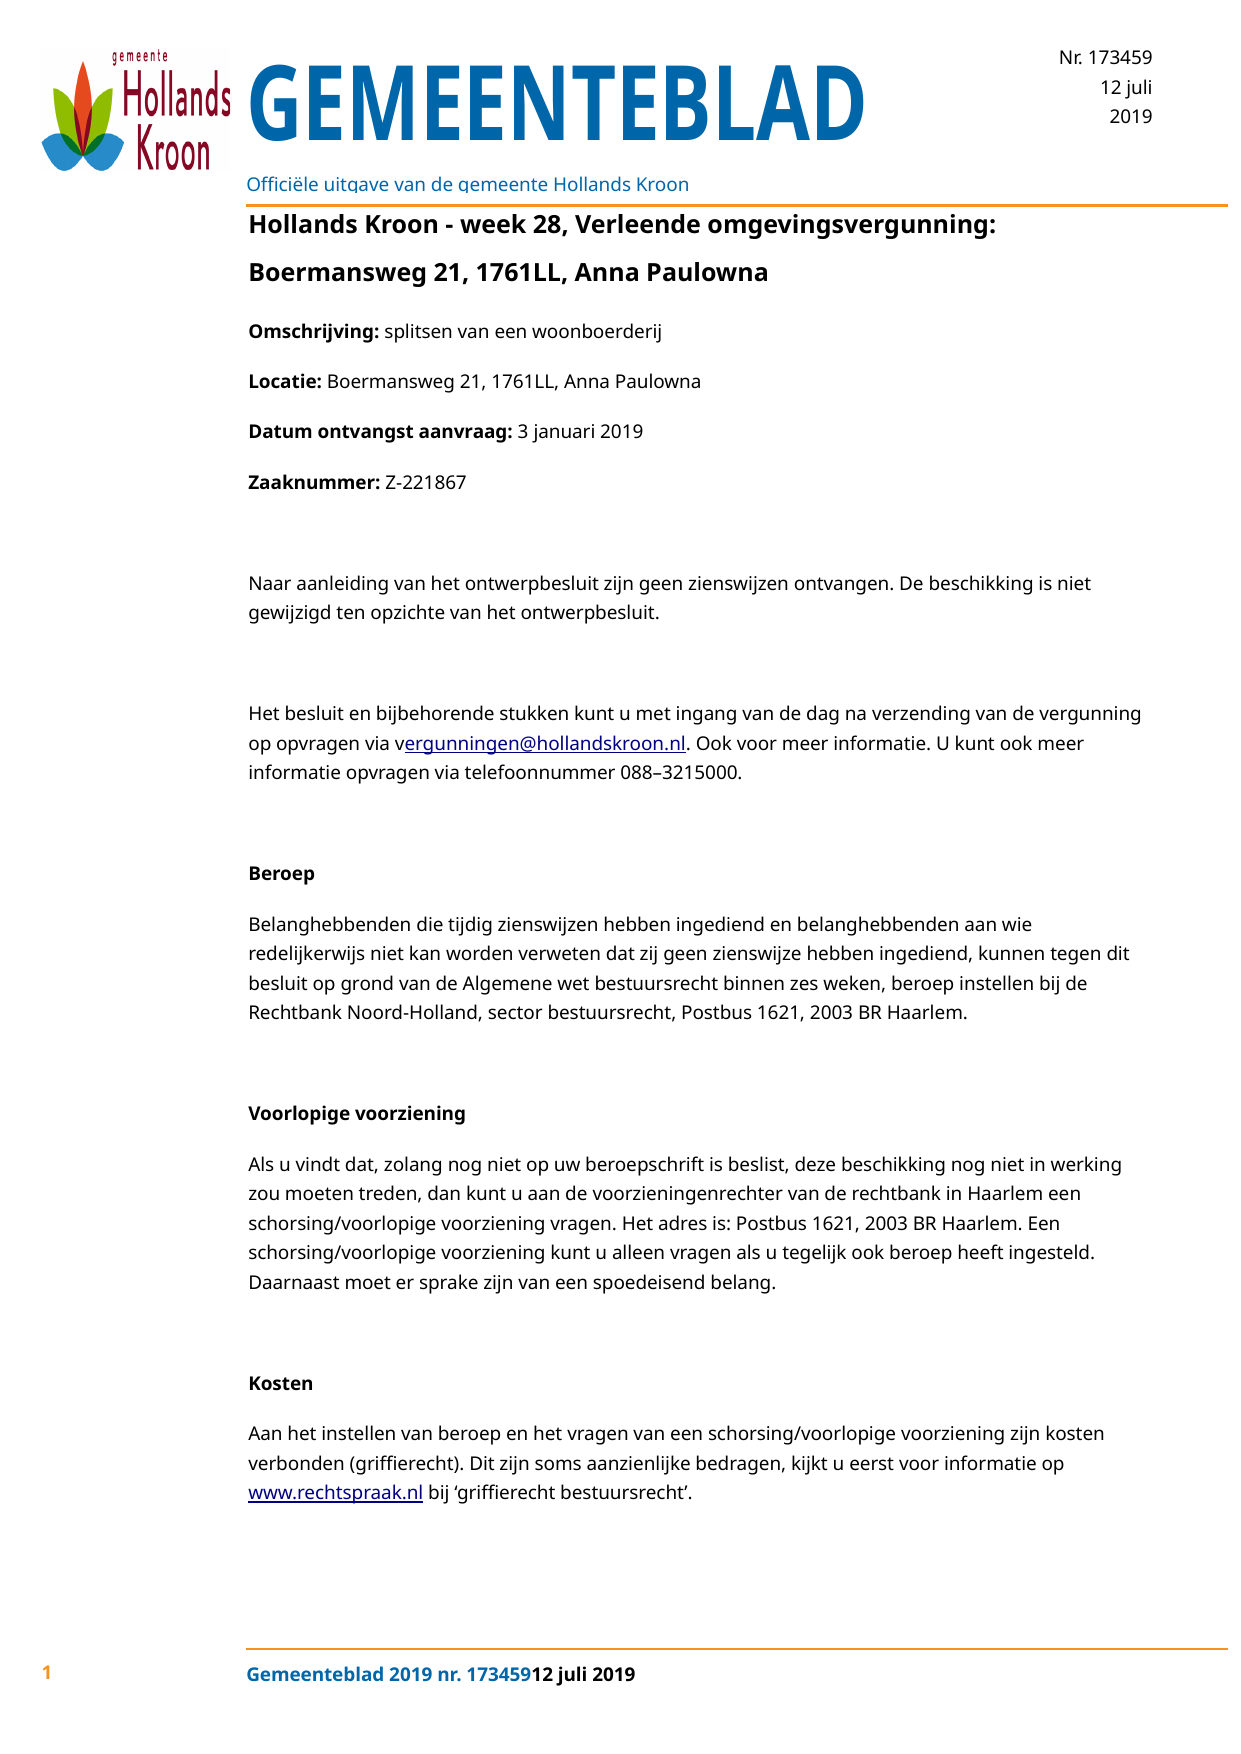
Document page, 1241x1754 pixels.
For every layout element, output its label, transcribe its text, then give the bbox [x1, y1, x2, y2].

text Locatie: Boermansweg 21, 1761LL, Anna Paulowna [248, 368, 1152, 394]
text Kosten [248, 1370, 1152, 1396]
text Als u vindt dat, zolang nog niet op uw beroepschrift is beslist, deze beschikking nog niet in werking zou moeten treden, dan kunt u aan de voorzieningenrechter van de rechtbank in Haarlem een schorsing/voorlopige voorziening vragen. Het adres is: Postbus 1621, 2003 BR Haarlem. Een schorsing/voorlopige voorziening kunt u alleen vragen als u tegelijk ook beroep heeft ingesteld. Daarnaast moet er sprake zijn van een spoedeisend belang. [248, 1151, 1152, 1295]
text Zaaknummer: Z-221867 [248, 469, 1152, 495]
text Het besluit en bijbehorende stukken kunt u met ingang van de dag na verzending van de vergunning op opvragen via vergunningen@hollandskroon.nl. Ook voor meer informatie. U kunt ook meer informatie opvragen via telefoonnummer 088–3215000. [248, 700, 1152, 785]
text Belanghebbenden die tijdig zienswijzen hebben ingediend en belanghebbenden aan wie redelijkerwijs niet kan worden verweten dat zij geen zienswijze hebben ingediend, kunnen tegen dit besluit op grond van de Algemene wet bestuursrecht binnen zes weken, beroep instellen bij de Rechtbank Noord-Holland, sector bestuursrecht, Postbus 1621, 2003 BR Haarlem. [248, 911, 1152, 1025]
text Voorlopige voorziening [248, 1100, 1152, 1126]
text Omschrijving: splitsen van een woonboerderij [248, 318, 1152, 344]
picture [41, 47, 231, 172]
text Beroep [248, 860, 1152, 886]
text Hollands Kroon - week 28, Verleende omgevingsvergunning: Boermansweg 21, 1761LL, Anna Paulowna [248, 207, 1152, 288]
text Naar aanleiding van het ontwerpbesluit zijn geen zienswijzen ontvangen. De beschikking is niet gewijzigd ten opzichte van het ontwerpbesluit. [248, 570, 1152, 625]
text Datum ontvangst aanvraag: 3 januari 2019 [248, 419, 1152, 444]
text Aan het instellen van beroep en het vragen van een schorsing/voorlopige voorziening zijn kosten verbonden (griffierecht). Dit zijn soms aanzienlijke bedragen, kijkt u eerst voor informatie op www.rechtspraak.nl bij ‘griffierecht bestuursrecht’. [248, 1420, 1152, 1505]
